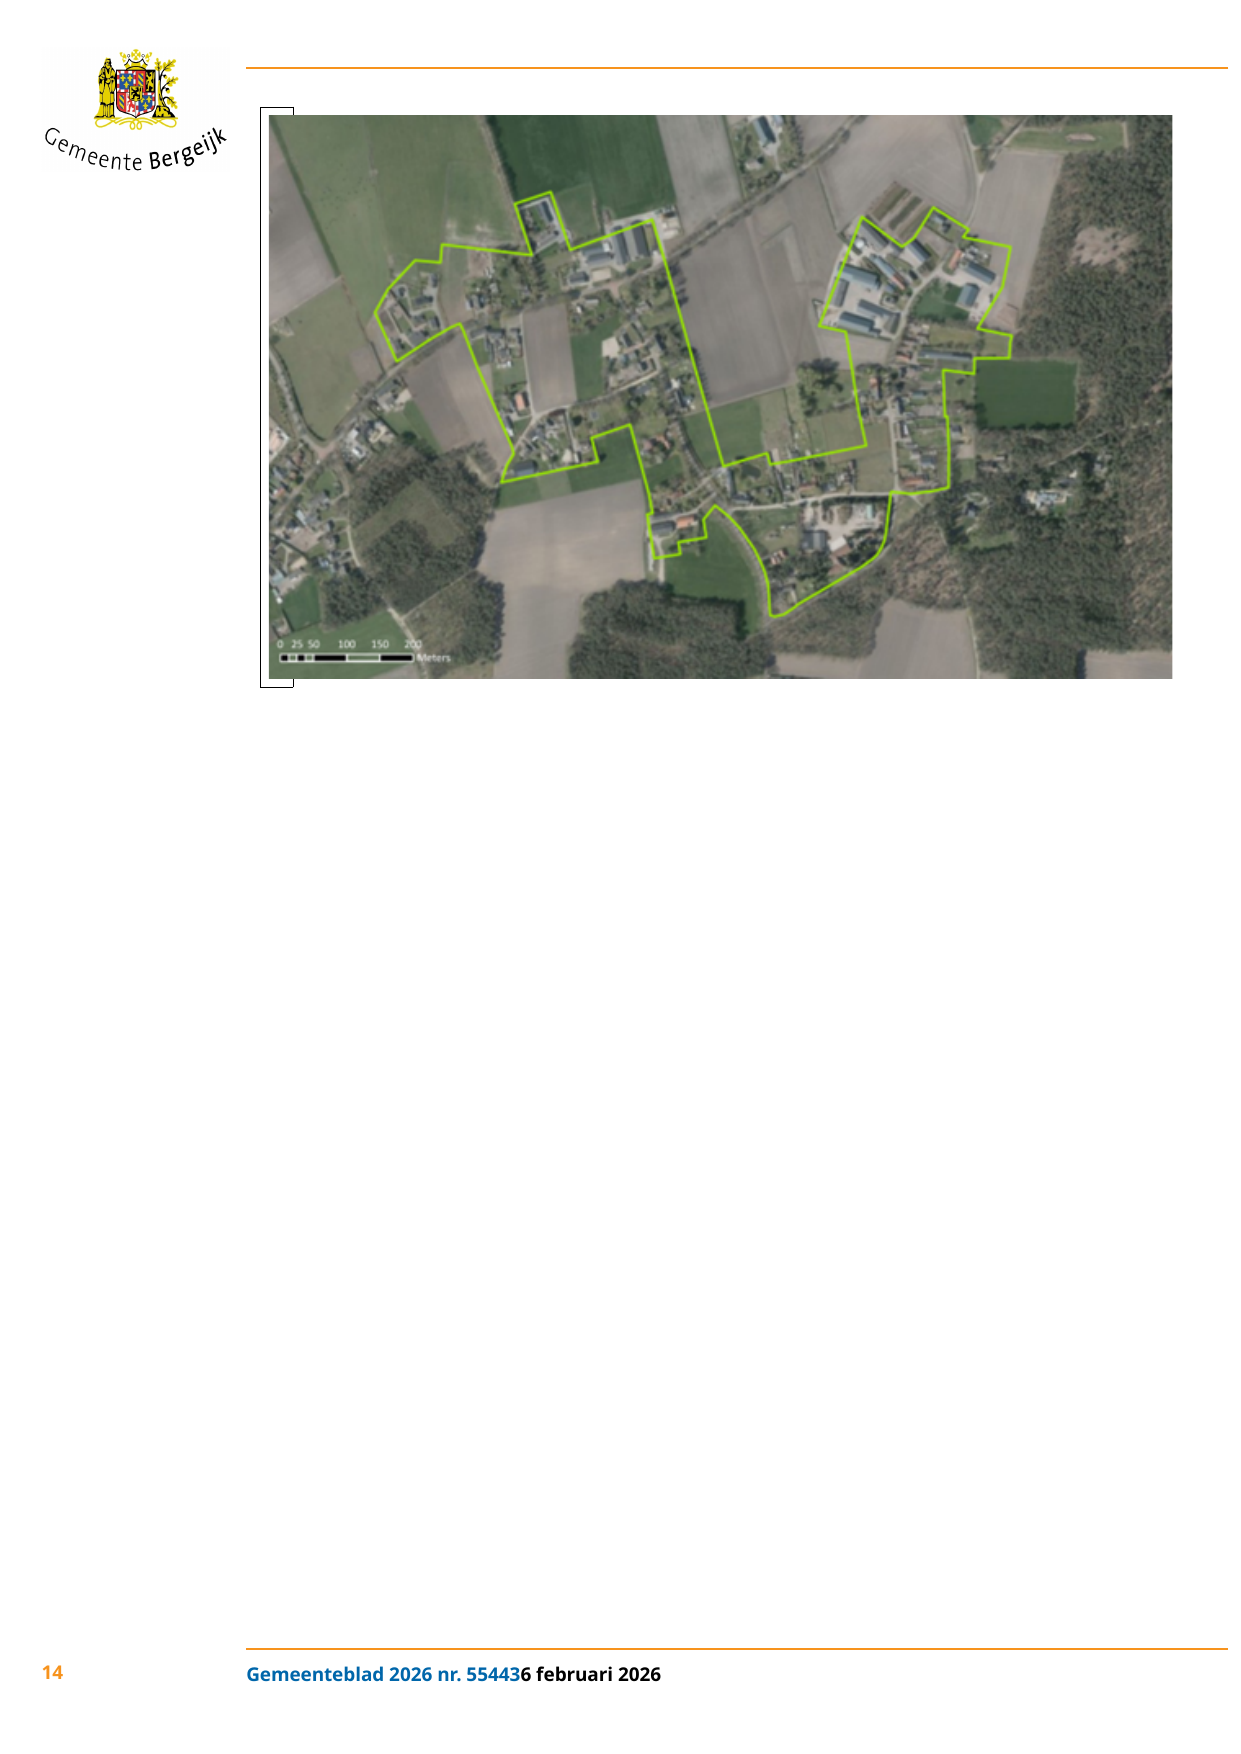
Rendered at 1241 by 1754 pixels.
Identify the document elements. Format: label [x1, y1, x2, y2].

picture [41, 47, 231, 172]
picture [268, 115, 1173, 679]
